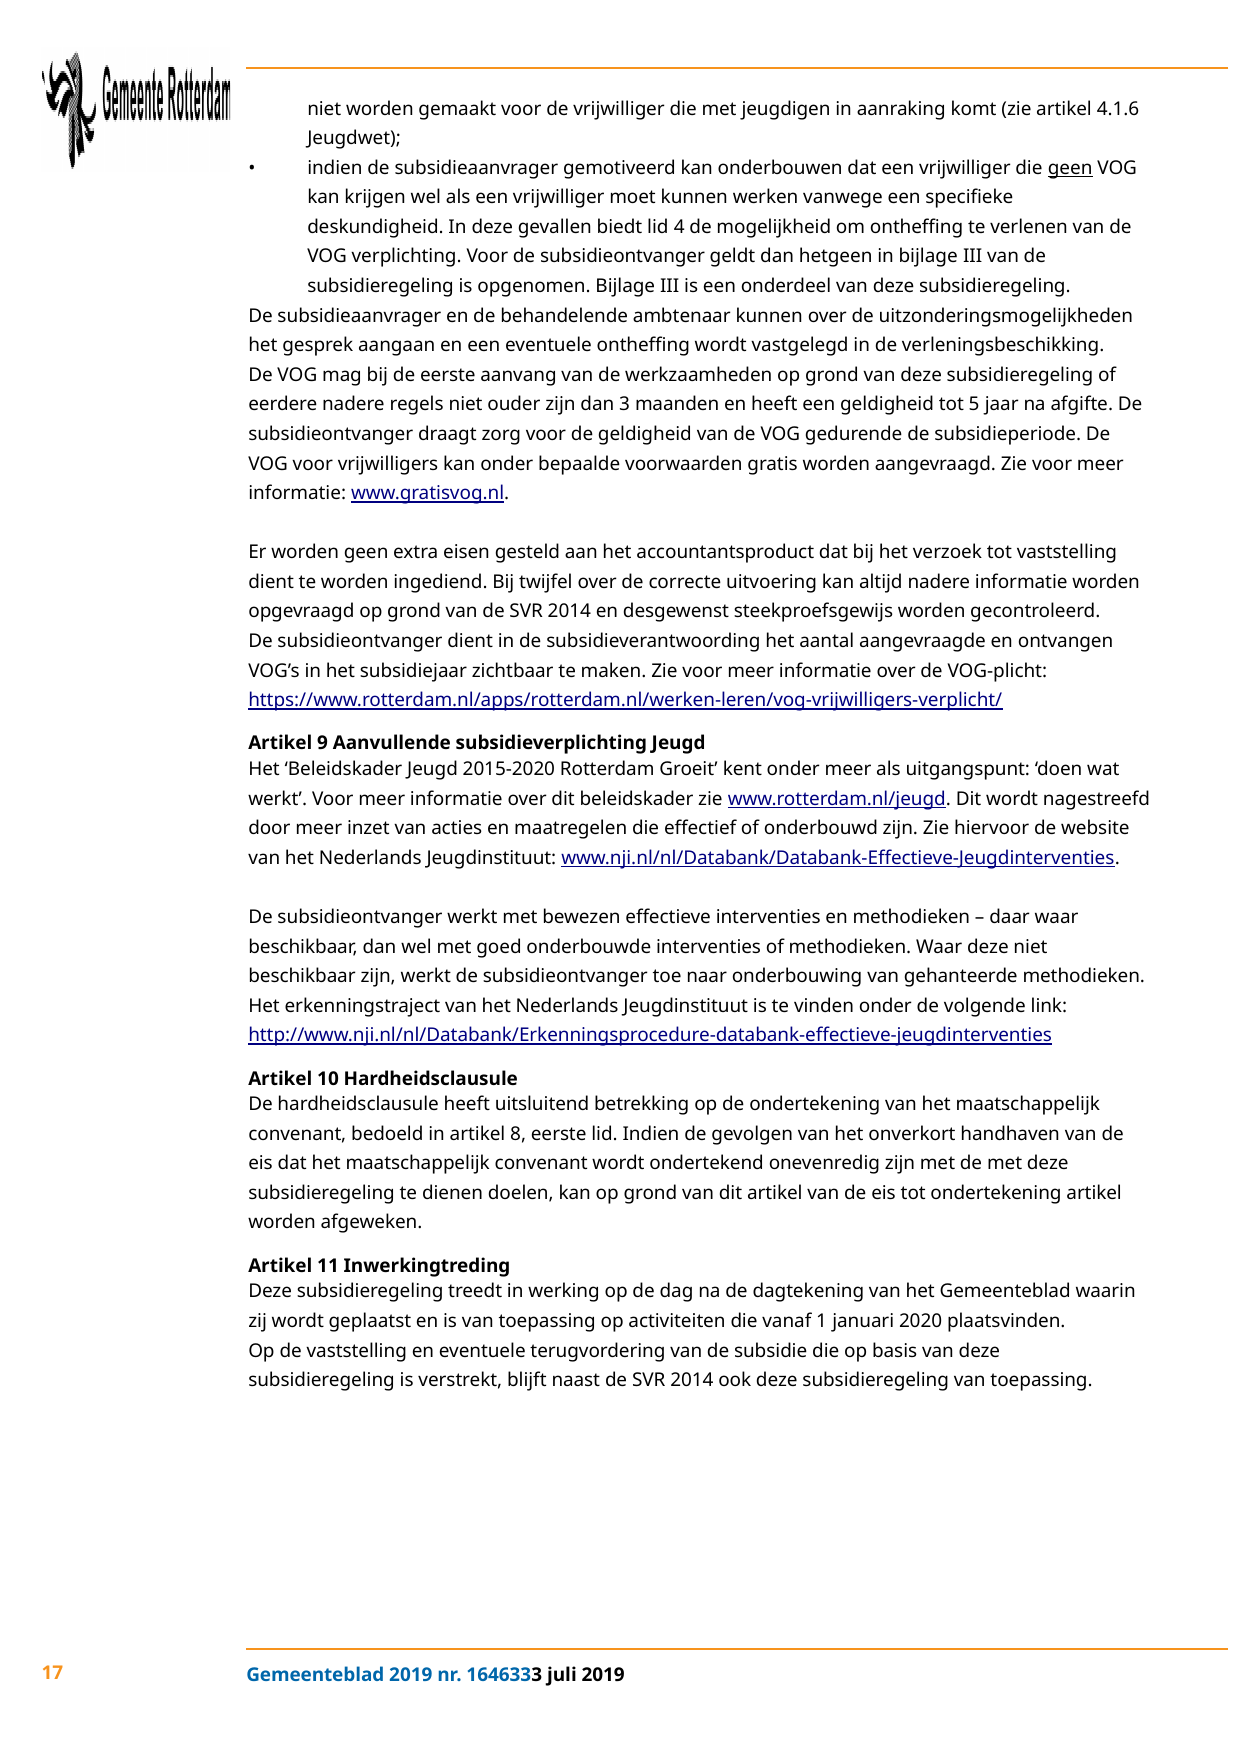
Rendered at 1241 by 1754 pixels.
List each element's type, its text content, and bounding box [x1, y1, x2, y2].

text De subsidieaanvrager en de behandelende ambtenaar kunnen over de uitzonderingsmogelijkheden het gesprek aangaan en een eventuele ontheffing wordt vastgelegd in de verleningsbeschikking. [248, 302, 1152, 357]
list niet worden gemaakt voor de vrijwilliger die met jeugdigen in aanraking komt (zie artikel 4.1.6 Jeugdwet); [248, 95, 1152, 150]
text Op de vaststelling en eventuele terugvordering van de subsidie die op basis van deze subsidieregeling is verstrekt, blijft naast de SVR 2014 ook deze subsidieregeling van toepassing. [248, 1337, 1152, 1392]
text Er worden geen extra eisen gesteld aan het accountantsproduct dat bij het verzoek tot vaststelling dient te worden ingediend. Bij twijfel over de correcte uitvoering kan altijd nadere informatie worden opgevraagd op grond van de SVR 2014 en desgewenst steekproefsgewijs worden gecontroleerd. [248, 538, 1152, 623]
text Artikel 9 Aanvullende subsidieverplichting Jeugd [248, 729, 1152, 755]
text De subsidieontvanger werkt met bewezen effectieve interventies en methodieken – daar waar beschikbaar, dan wel met goed onderbouwde interventies of methodieken. Waar deze niet beschikbaar zijn, werkt de subsidieontvanger toe naar onderbouwing van gehanteerde methodieken. Het erkenningstraject van het Nederlands Jeugdinstituut is te vinden onder de volgende link: http://www.nji.nl/nl/Databank/Erkenningsprocedure-databank-effectieve-jeugdinterventies [248, 903, 1152, 1047]
text Artikel 11 Inwerkingtreding [248, 1252, 1152, 1278]
text Het ‘Beleidskader Jeugd 2015-2020 Rotterdam Groeit’ kent onder meer als uitgangspunt: ‘doen wat werkt’. Voor meer informatie over dit beleidskader zie www.rotterdam.nl/jeugd. Dit wordt nagestreefd door meer inzet van acties en maatregelen die effectief of onderbouwd zijn. Zie hiervoor de website van het Nederlands Jeugdinstituut: www.nji.nl/nl/Databank/Databank-Effectieve-Jeugdinterventies. [248, 755, 1152, 870]
text De VOG mag bij de eerste aanvang van de werkzaamheden op grond van deze subsidieregeling of eerdere nadere regels niet ouder zijn dan 3 maanden en heeft een geldigheid tot 5 jaar na afgifte. De subsidieontvanger draagt zorg voor de geldigheid van de VOG gedurende de subsidieperiode. De VOG voor vrijwilligers kan onder bepaalde voorwaarden gratis worden aangevraagd. Zie voor meer informatie: www.gratisvog.nl. [248, 361, 1152, 505]
picture [41, 47, 231, 172]
list indien de subsidieaanvrager gemotiveerd kan onderbouwen dat een vrijwilliger die geen VOG kan krijgen wel als een vrijwilliger moet kunnen werken vanwege een specifieke deskundigheid. In deze gevallen biedt lid 4 de mogelijkheid om ontheffing te verlenen van de VOG verplichting. Voor de subsidieontvanger geldt dan hetgeen in bijlage III van de subsidieregeling is opgenomen. Bijlage III is een onderdeel van deze subsidieregeling. [248, 154, 1152, 298]
text De hardheidsclausule heeft uitsluitend betrekking op de ondertekening van het maatschappelijk convenant, bedoeld in artikel 8, eerste lid. Indien de gevolgen van het onverkort handhaven van de eis dat het maatschappelijk convenant wordt ondertekend onevenredig zijn met de met deze subsidieregeling te dienen doelen, kan op grond van dit artikel van de eis tot ondertekening artikel worden afgeweken. [248, 1090, 1152, 1234]
text Artikel 10 Hardheidsclausule [248, 1065, 1152, 1090]
text Deze subsidieregeling treedt in werking op de dag na de dagtekening van het Gemeenteblad waarin zij wordt geplaatst en is van toepassing op activiteiten die vanaf 1 januari 2020 plaatsvinden. [248, 1278, 1152, 1333]
text De subsidieontvanger dient in de subsidieverantwoording het aantal aangevraagde en ontvangen VOG’s in het subsidiejaar zichtbaar te maken. Zie voor meer informatie over de VOG-plicht: https://www.rotterdam.nl/apps/rotterdam.nl/werken-leren/vog-vrijwilligers-verplicht/ [248, 627, 1152, 712]
